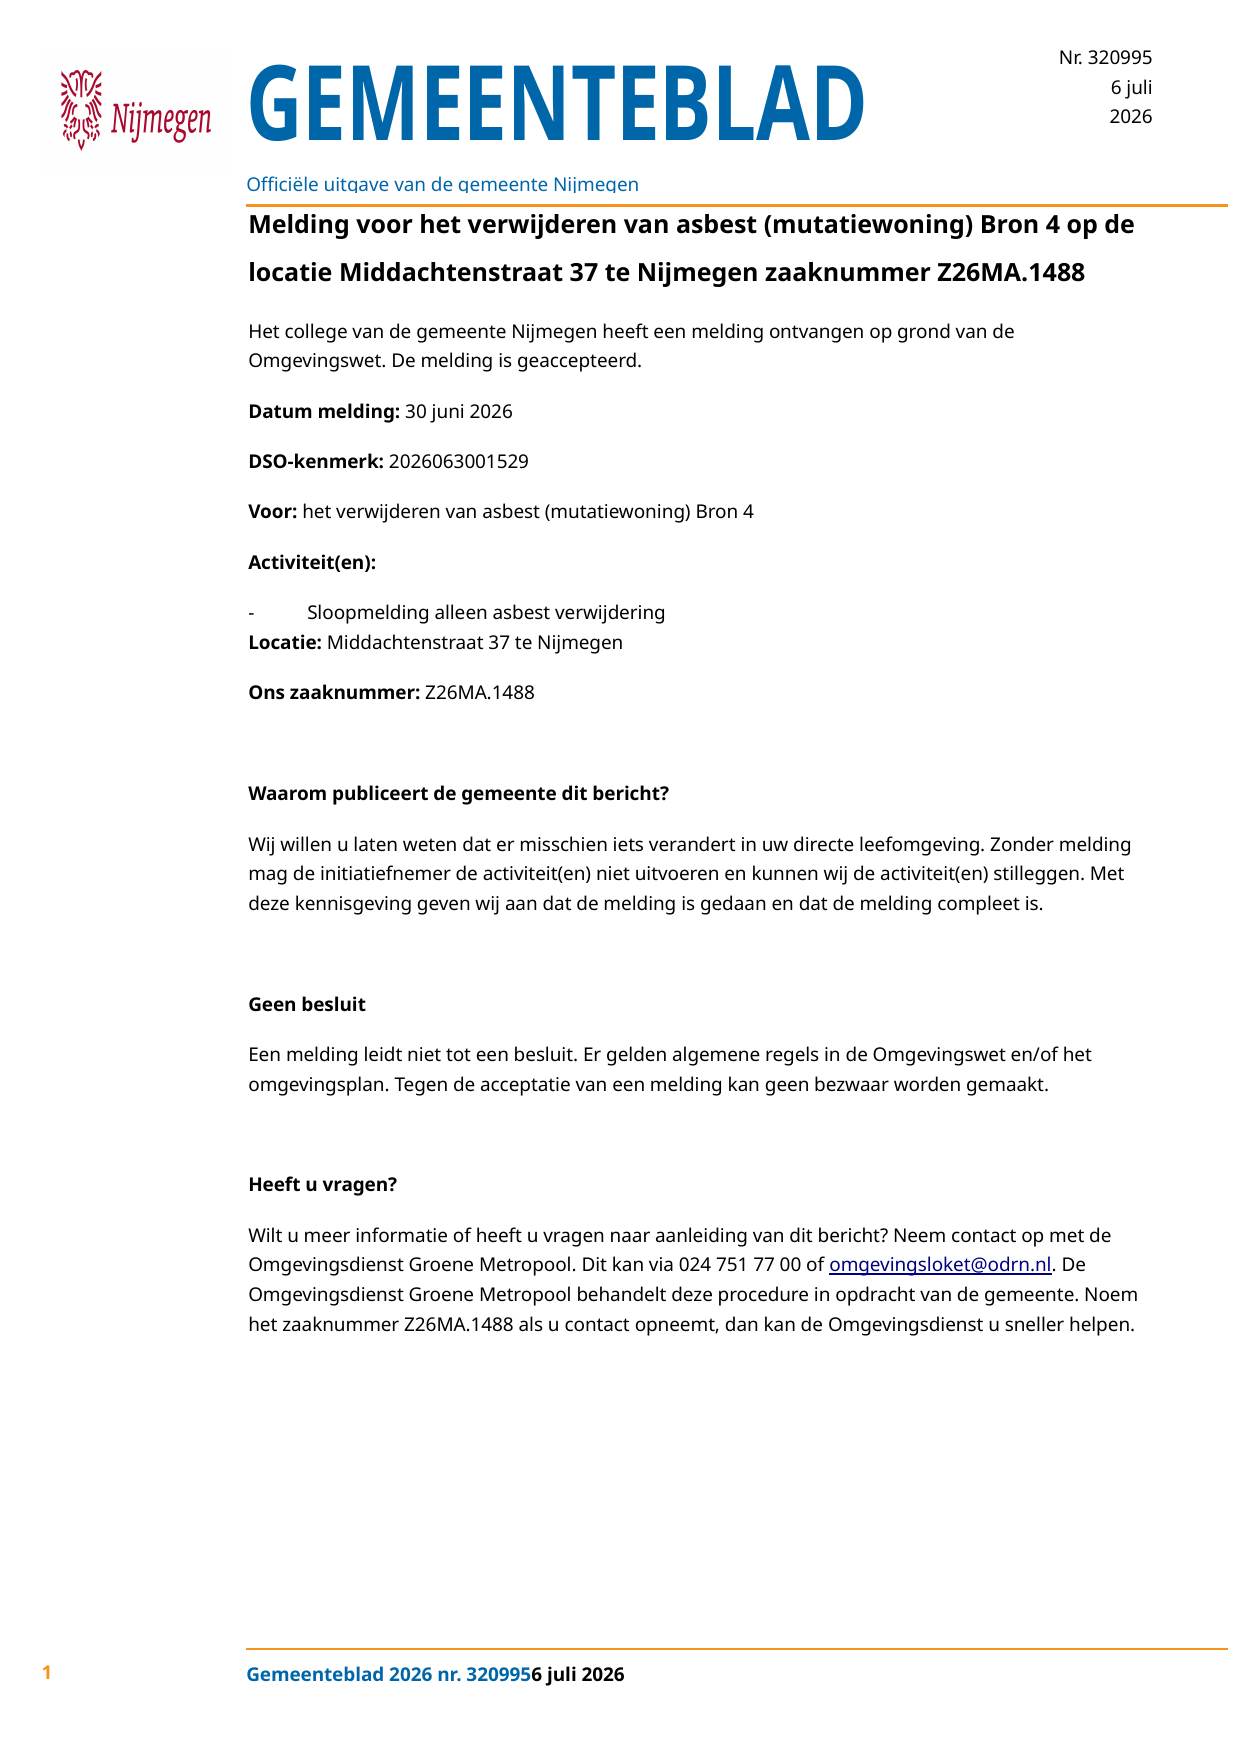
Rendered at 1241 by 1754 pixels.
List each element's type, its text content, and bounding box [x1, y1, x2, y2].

text Waarom publiceert de gemeente dit bericht? [248, 780, 1152, 806]
text Heeft u vragen? [248, 1172, 1152, 1197]
text Activiteit(en): [248, 549, 1152, 575]
text Wij willen u laten weten dat er misschien iets verandert in uw directe leefomgeving. Zonder melding mag de initiatiefnemer de activiteit(en) niet uitvoeren en kunnen wij de activiteit(en) stilleggen. Met deze kennisgeving geven wij aan dat de melding is gedaan en dat de melding compleet is. [248, 831, 1152, 916]
text Melding voor het verwijderen van asbest (mutatiewoning) Bron 4 op de locatie Middachtenstraat 37 te Nijmegen zaaknummer Z26MA.1488 [248, 207, 1152, 288]
text Voor: het verwijderen van asbest (mutatiewoning) Bron 4 [248, 499, 1152, 524]
text Een melding leidt niet tot een besluit. Er gelden algemene regels in de Omgevingswet en/of het omgevingsplan. Tegen de acceptatie van een melding kan geen bezwaar worden gemaakt. [248, 1041, 1152, 1097]
text Wilt u meer informatie of heeft u vragen naar aanleiding van dit bericht? Neem contact op met de Omgevingsdienst Groene Metropool. Dit kan via 024 751 77 00 of omgevingsloket@odrn.nl. De Omgevingsdienst Groene Metropool behandelt deze procedure in opdracht van de gemeente. Noem het zaaknummer Z26MA.1488 als u contact opneemt, dan kan de Omgevingsdienst u sneller helpen. [248, 1222, 1152, 1337]
text Ons zaaknummer: Z26MA.1488 [248, 679, 1152, 705]
picture [41, 47, 231, 172]
text DSO-kenmerk: 2026063001529 [248, 448, 1152, 474]
text Het college van de gemeente Nijmegen heeft een melding ontvangen op grond van de Omgevingswet. De melding is geaccepteerd. [248, 318, 1152, 373]
text Datum melding: 30 juni 2026 [248, 398, 1152, 424]
text Geen besluit [248, 991, 1152, 1017]
text Locatie: Middachtenstraat 37 te Nijmegen [248, 629, 1152, 655]
list Sloopmelding alleen asbest verwijdering [248, 599, 1152, 625]
